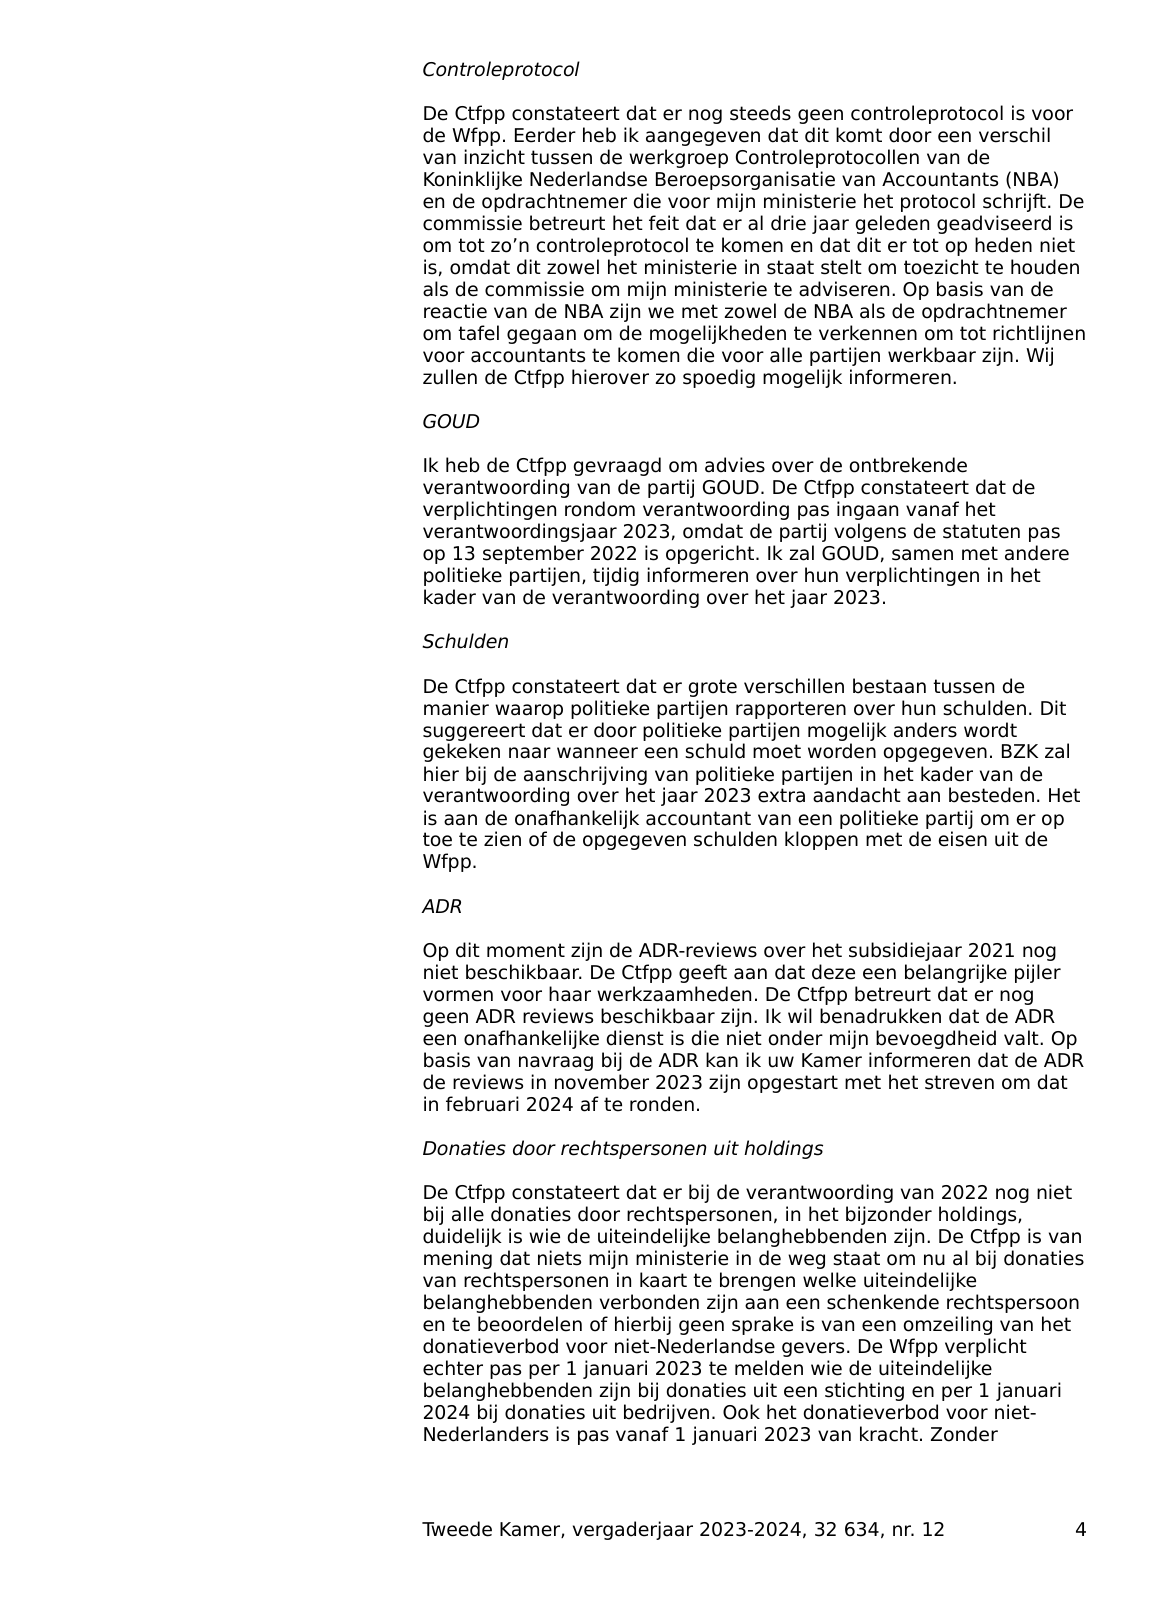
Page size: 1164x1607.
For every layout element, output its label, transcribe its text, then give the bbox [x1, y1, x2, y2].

subtitle ADR [422, 896, 1087, 917]
text De Ctfpp constateert dat er grote verschillen bestaan tussen de manier waarop politieke partijen rapporteren over hun schulden. Dit suggereert dat er door politieke partijen mogelijk anders wordt gekeken naar wanneer een schuld moet worden opgegeven. BZK zal hier bij de aanschrijving van politieke partijen in het kader van de verantwoording over het jaar 2023 extra aandacht aan besteden. Het is aan de onafhankelijk accountant van een politieke partij om er op toe te zien of de opgegeven schulden kloppen met de eisen uit de Wfpp. [422, 676, 1087, 873]
subtitle GOUD [422, 411, 1087, 433]
subtitle Schulden [422, 631, 1087, 653]
text De Ctfpp constateert dat er nog steeds geen controleprotocol is voor de Wfpp. Eerder heb ik aangegeven dat dit komt door een verschil van inzicht tussen de werkgroep Controleprotocollen van de Koninklijke Nederlandse Beroepsorganisatie van Accountants (NBA) en de opdrachtnemer die voor mijn ministerie het protocol schrijft. De commissie betreurt het feit dat er al drie jaar geleden geadviseerd is om tot zo’n controleprotocol te komen en dat dit er tot op heden niet is, omdat dit zowel het ministerie in staat stelt om toezicht te houden als de commissie om mijn ministerie te adviseren. Op basis van de reactie van de NBA zijn we met zowel de NBA als de opdrachtnemer om tafel gegaan om de mogelijkheden te verkennen om tot richtlijnen voor accountants te komen die voor alle partijen werkbaar zijn. Wij zullen de Ctfpp hierover zo spoedig mogelijk informeren. [422, 103, 1087, 389]
subtitle Donaties door rechtspersonen uit holdings [422, 1138, 1087, 1160]
subtitle Controleprotocol [422, 59, 1087, 81]
text Op dit moment zijn de ADR-reviews over het subsidiejaar 2021 nog niet beschikbaar. De Ctfpp geeft aan dat deze een belangrijke pijler vormen voor haar werkzaamheden. De Ctfpp betreurt dat er nog geen ADR reviews beschikbaar zijn. Ik wil benadrukken dat de ADR een onafhankelijke dienst is die niet onder mijn bevoegdheid valt. Op basis van navraag bij de ADR kan ik uw Kamer informeren dat de ADR de reviews in november 2023 zijn opgestart met het streven om dat in februari 2024 af te ronden. [422, 940, 1087, 1116]
text De Ctfpp constateert dat er bij de verantwoording van 2022 nog niet bij alle donaties door rechtspersonen, in het bijzonder holdings, duidelijk is wie de uiteindelijke belanghebbenden zijn. De Ctfpp is van mening dat niets mijn ministerie in de weg staat om nu al bij donaties van rechtspersonen in kaart te brengen welke uiteindelijke belanghebbenden verbonden zijn aan een schenkende rechtspersoon en te beoordelen of hierbij geen sprake is van een omzeiling van het donatieverbod voor niet-Nederlandse gevers. De Wfpp verplicht echter pas per 1 januari 2023 te melden wie de uiteindelijke belanghebbenden zijn bij donaties uit een stichting en per 1 januari 2024 bij donaties uit bedrijven. Ook het donatieverbod voor niet-Nederlanders is pas vanaf 1 januari 2023 van kracht. Zonder [422, 1182, 1087, 1446]
text Ik heb de Ctfpp gevraagd om advies over de ontbrekende verantwoording van de partij GOUD. De Ctfpp constateert dat de verplichtingen rondom verantwoording pas ingaan vanaf het verantwoordingsjaar 2023, omdat de partij volgens de statuten pas op 13 september 2022 is opgericht. Ik zal GOUD, samen met andere politieke partijen, tijdig informeren over hun verplichtingen in het kader van de verantwoording over het jaar 2023. [422, 455, 1087, 609]
